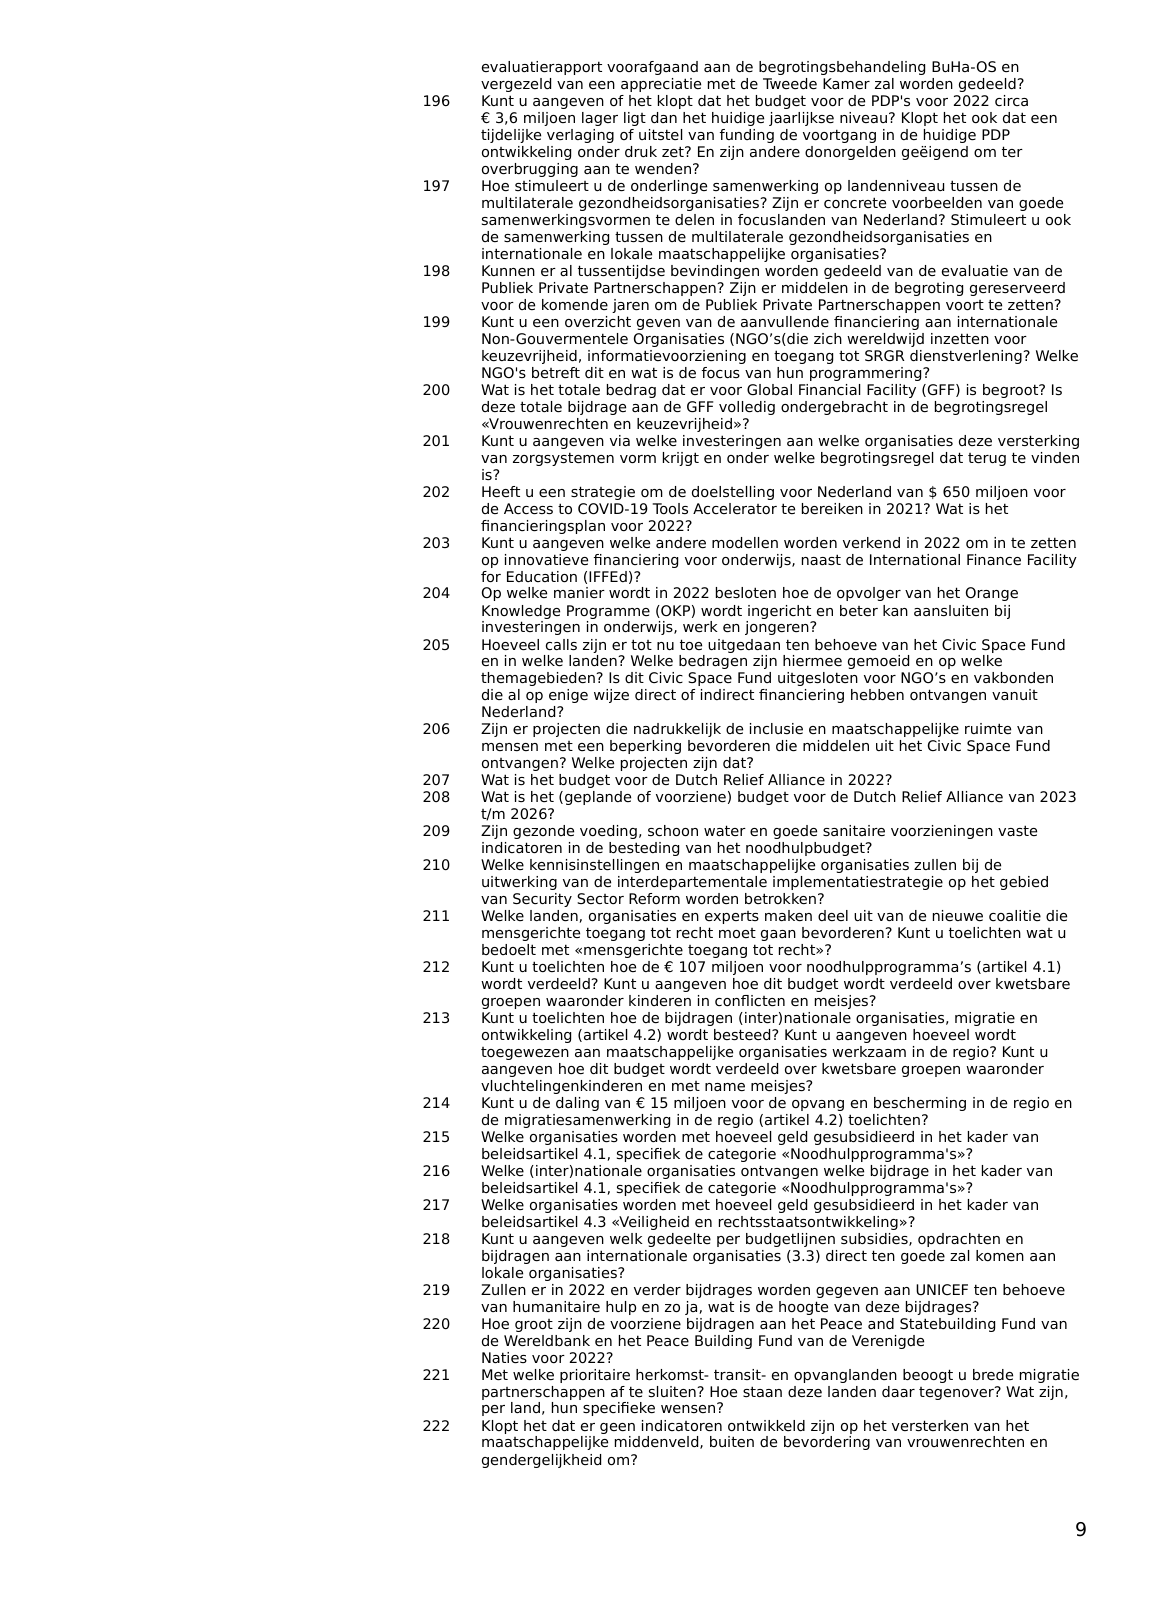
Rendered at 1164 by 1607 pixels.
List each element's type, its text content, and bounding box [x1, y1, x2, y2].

table_cell Hoe stimuleert u de onderlinge samenwerking op landenniveau tussen de multilaterale gezondheidsorganisaties? Zijn er concrete voorbeelden van goede samenwerkingsvormen te delen in focuslanden van Nederland? Stimuleert u ook de samenwerking tussen de multilaterale gezondheidsorganisaties en internationale en lokale maatschappelijke organisaties? [475, 178, 1087, 263]
table_cell Kunt u een overzicht geven van de aanvullende financiering aan internationale Non-Gouvermentele Organisaties (NGO’s(die zich wereldwijd inzetten voor keuzevrijheid, informatievoorziening en toegang tot SRGR dienstverlening? Welke NGO's betreft dit en wat is de focus van hun programmering? [475, 314, 1087, 382]
table_cell Met welke prioritaire herkomst- transit- en opvanglanden beoogt u brede migratie partnerschappen af te sluiten? Hoe staan deze landen daar tegenover? Wat zijn, per land, hun specifieke wensen? [475, 1366, 1087, 1417]
table_cell Wat is het totale bedrag dat er voor Global Financial Facility (GFF) is begroot? Is deze totale bijdrage aan de GFF volledig ondergebracht in de begrotingsregel «Vrouwenrechten en keuzevrijheid»? [475, 382, 1087, 433]
table_cell 219 [422, 1282, 475, 1316]
table_cell 222 [422, 1418, 475, 1468]
table_cell Kunt u aangeven via welke investeringen aan welke organisaties deze versterking van zorgsystemen vorm krijgt en onder welke begrotingsregel dat terug te vinden is? [475, 433, 1087, 483]
table_cell 212 [422, 959, 475, 1010]
table_cell 205 [422, 636, 475, 721]
table_cell 200 [422, 382, 475, 433]
table_cell Welke landen, organisaties en experts maken deel uit van de nieuwe coalitie die mensgerichte toegang tot recht moet gaan bevorderen? Kunt u toelichten wat u bedoelt met «mensgerichte toegang tot recht»? [475, 908, 1087, 959]
table_cell Kunt u aangeven welke andere modellen worden verkend in 2022 om in te zetten op innovatieve financiering voor onderwijs, naast de International Finance Facility for Education (IFFEd)? [475, 535, 1087, 585]
table_cell Op welke manier wordt in 2022 besloten hoe de opvolger van het Orange Knowledge Programme (OKP) wordt ingericht en beter kan aansluiten bij investeringen in onderwijs, werk en jongeren? [475, 585, 1087, 636]
table_cell [422, 59, 475, 93]
table_cell evaluatierapport voorafgaand aan de begrotingsbehandeling BuHa-OS en vergezeld van een appreciatie met de Tweede Kamer zal worden gedeeld? [475, 59, 1087, 93]
table_cell 216 [422, 1163, 475, 1197]
table_cell 218 [422, 1231, 475, 1282]
table_cell Kunt u aangeven welk gedeelte per budgetlijnen subsidies, opdrachten en bijdragen aan internationale organisaties (3.3) direct ten goede zal komen aan lokale organisaties? [475, 1231, 1087, 1282]
table_cell 221 [422, 1366, 475, 1417]
table_cell Kunt u toelichten hoe de bijdragen (inter)nationale organisaties, migratie en ontwikkeling (artikel 4.2) wordt besteed? Kunt u aangeven hoeveel wordt toegewezen aan maatschappelijke organisaties werkzaam in de regio? Kunt u aangeven hoe dit budget wordt verdeeld over kwetsbare groepen waaronder vluchtelingenkinderen en met name meisjes? [475, 1010, 1087, 1095]
table_cell Kunnen er al tussentijdse bevindingen worden gedeeld van de evaluatie van de Publiek Private Partnerschappen? Zijn er middelen in de begroting gereserveerd voor de komende jaren om de Publiek Private Partnerschappen voort te zetten? [475, 263, 1087, 314]
table_cell 204 [422, 585, 475, 636]
table_cell 208 [422, 789, 475, 823]
table_cell 217 [422, 1197, 475, 1231]
table_cell 198 [422, 263, 475, 314]
table_cell 201 [422, 433, 475, 483]
table_cell 214 [422, 1095, 475, 1129]
table_cell Zijn er projecten die nadrukkelijk de inclusie en maatschappelijke ruimte van mensen met een beperking bevorderen die middelen uit het Civic Space Fund ontvangen? Welke projecten zijn dat? [475, 721, 1087, 772]
table_cell 197 [422, 178, 475, 263]
table_cell Hoe groot zijn de voorziene bijdragen aan het Peace and Statebuilding Fund van de Wereldbank en het Peace Building Fund van de Verenigde Naties voor 2022? [475, 1316, 1087, 1366]
table_cell Welke organisaties worden met hoeveel geld gesubsidieerd in het kader van beleidsartikel 4.1, specifiek de categorie «Noodhulpprogramma's»? [475, 1129, 1087, 1163]
table_cell 196 [422, 93, 475, 178]
table_cell 203 [422, 535, 475, 585]
table_cell Kunt u de daling van € 15 miljoen voor de opvang en bescherming in de regio en de migratiesamenwerking in de regio (artikel 4.2) toelichten? [475, 1095, 1087, 1129]
table_cell Klopt het dat er geen indicatoren ontwikkeld zijn op het versterken van het maatschappelijke middenveld, buiten de bevordering van vrouwenrechten en gendergelijkheid om? [475, 1418, 1087, 1468]
table_cell Hoeveel calls zijn er tot nu toe uitgedaan ten behoeve van het Civic Space Fund en in welke landen? Welke bedragen zijn hiermee gemoeid en op welke themagebieden? Is dit Civic Space Fund uitgesloten voor NGO’s en vakbonden die al op enige wijze direct of indirect financiering hebben ontvangen vanuit Nederland? [475, 636, 1087, 721]
table_cell 215 [422, 1129, 475, 1163]
table_cell 206 [422, 721, 475, 772]
table_cell Welke (inter)nationale organisaties ontvangen welke bijdrage in het kader van beleidsartikel 4.1, specifiek de categorie «Noodhulpprogramma's»? [475, 1163, 1087, 1197]
table_cell 211 [422, 908, 475, 959]
table_cell Welke organisaties worden met hoeveel geld gesubsidieerd in het kader van beleidsartikel 4.3 «Veiligheid en rechtsstaatsontwikkeling»? [475, 1197, 1087, 1231]
table_cell 213 [422, 1010, 475, 1095]
table_cell Wat is het (geplande of voorziene) budget voor de Dutch Relief Alliance van 2023 t/m 2026? [475, 789, 1087, 823]
table_cell Welke kennisinstellingen en maatschappelijke organisaties zullen bij de uitwerking van de interdepartementale implementatiestrategie op het gebied van Security Sector Reform worden betrokken? [475, 857, 1087, 908]
table_cell 199 [422, 314, 475, 382]
table_cell 210 [422, 857, 475, 908]
table_cell 202 [422, 484, 475, 534]
table_cell Kunt u toelichten hoe de € 107 miljoen voor noodhulpprogramma’s (artikel 4.1) wordt verdeeld? Kunt u aangeven hoe dit budget wordt verdeeld over kwetsbare groepen waaronder kinderen in conflicten en meisjes? [475, 959, 1087, 1010]
table_cell 220 [422, 1316, 475, 1366]
table_cell 207 [422, 772, 475, 789]
table_cell Heeft u een strategie om de doelstelling voor Nederland van $ 650 miljoen voor de Access to COVID-19 Tools Accelerator te bereiken in 2021? Wat is het financieringsplan voor 2022? [475, 484, 1087, 534]
table_cell Kunt u aangeven of het klopt dat het budget voor de PDP's voor 2022 circa € 3,6 miljoen lager ligt dan het huidige jaarlijkse niveau? Klopt het ook dat een tijdelijke verlaging of uitstel van funding de voortgang in de huidige PDP ontwikkeling onder druk zet? En zijn andere donorgelden geëigend om ter overbrugging aan te wenden? [475, 93, 1087, 178]
table_cell Zijn gezonde voeding, schoon water en goede sanitaire voorzieningen vaste indicatoren in de besteding van het noodhulpbudget? [475, 823, 1087, 857]
table_cell 209 [422, 823, 475, 857]
table_cell Zullen er in 2022 en verder bijdrages worden gegeven aan UNICEF ten behoeve van humanitaire hulp en zo ja, wat is de hoogte van deze bijdrages? [475, 1282, 1087, 1316]
table_cell Wat is het budget voor de Dutch Relief Alliance in 2022? [475, 772, 1087, 789]
